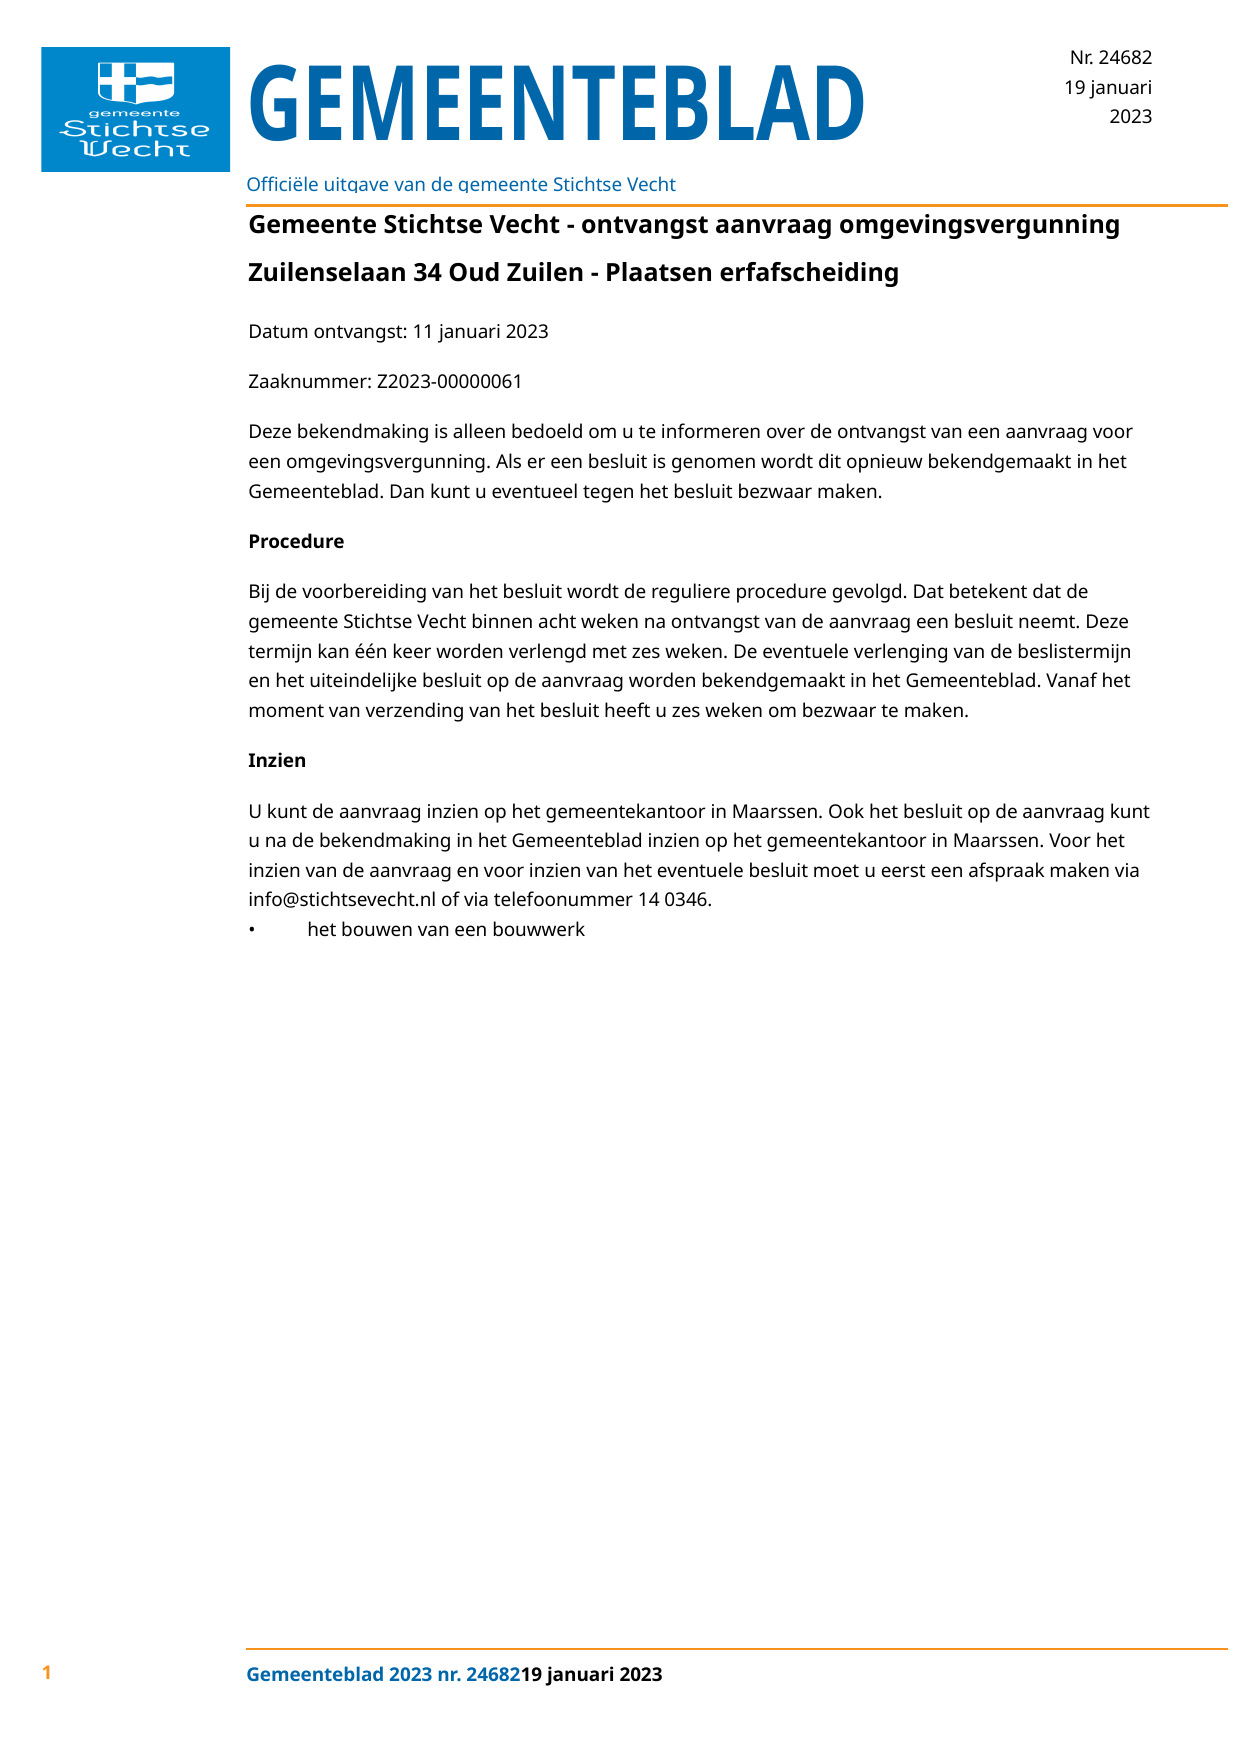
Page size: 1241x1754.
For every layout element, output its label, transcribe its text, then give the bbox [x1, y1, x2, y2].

text Gemeente Stichtse Vecht - ontvangst aanvraag omgevingsvergunning Zuilenselaan 34 Oud Zuilen - Plaatsen erfafscheiding [248, 207, 1152, 288]
text Deze bekendmaking is alleen bedoeld om u te informeren over de ontvangst van een aanvraag voor een omgevingsvergunning. Als er een besluit is genomen wordt dit opnieuw bekendgemaakt in het Gemeenteblad. Dan kunt u eventueel tegen het besluit bezwaar maken. [248, 419, 1152, 504]
text Bij de voorbereiding van het besluit wordt de reguliere procedure gevolgd. Dat betekent dat de gemeente Stichtse Vecht binnen acht weken na ontvangst van de aanvraag een besluit neemt. Deze termijn kan één keer worden verlengd met zes weken. De eventuele verlenging van de beslistermijn en het uiteindelijke besluit op de aanvraag worden bekendgemaakt in het Gemeenteblad. Vanaf het moment van verzending van het besluit heeft u zes weken om bezwaar te maken. [248, 579, 1152, 723]
picture [99, 63, 135, 101]
text Inzien [248, 747, 1152, 773]
picture [137, 63, 174, 103]
text Datum ontvangst: 11 januari 2023 [248, 318, 1152, 344]
text Procedure [248, 528, 1152, 554]
text Zaaknummer: Z2023-00000061 [248, 368, 1152, 394]
list het bouwen van een bouwwerk [248, 916, 1152, 942]
text U kunt de aanvraag inzien op het gemeentekantoor in Maarssen. Ook het besluit op de aanvraag kunt u na de bekendmaking in het Gemeenteblad inzien op het gemeentekantoor in Maarssen. Voor het inzien van de aanvraag en voor inzien van het eventuele besluit moet u eerst een afspraak maken via info@stichtsevecht.nl of via telefoonummer 14 0346. [248, 798, 1152, 912]
